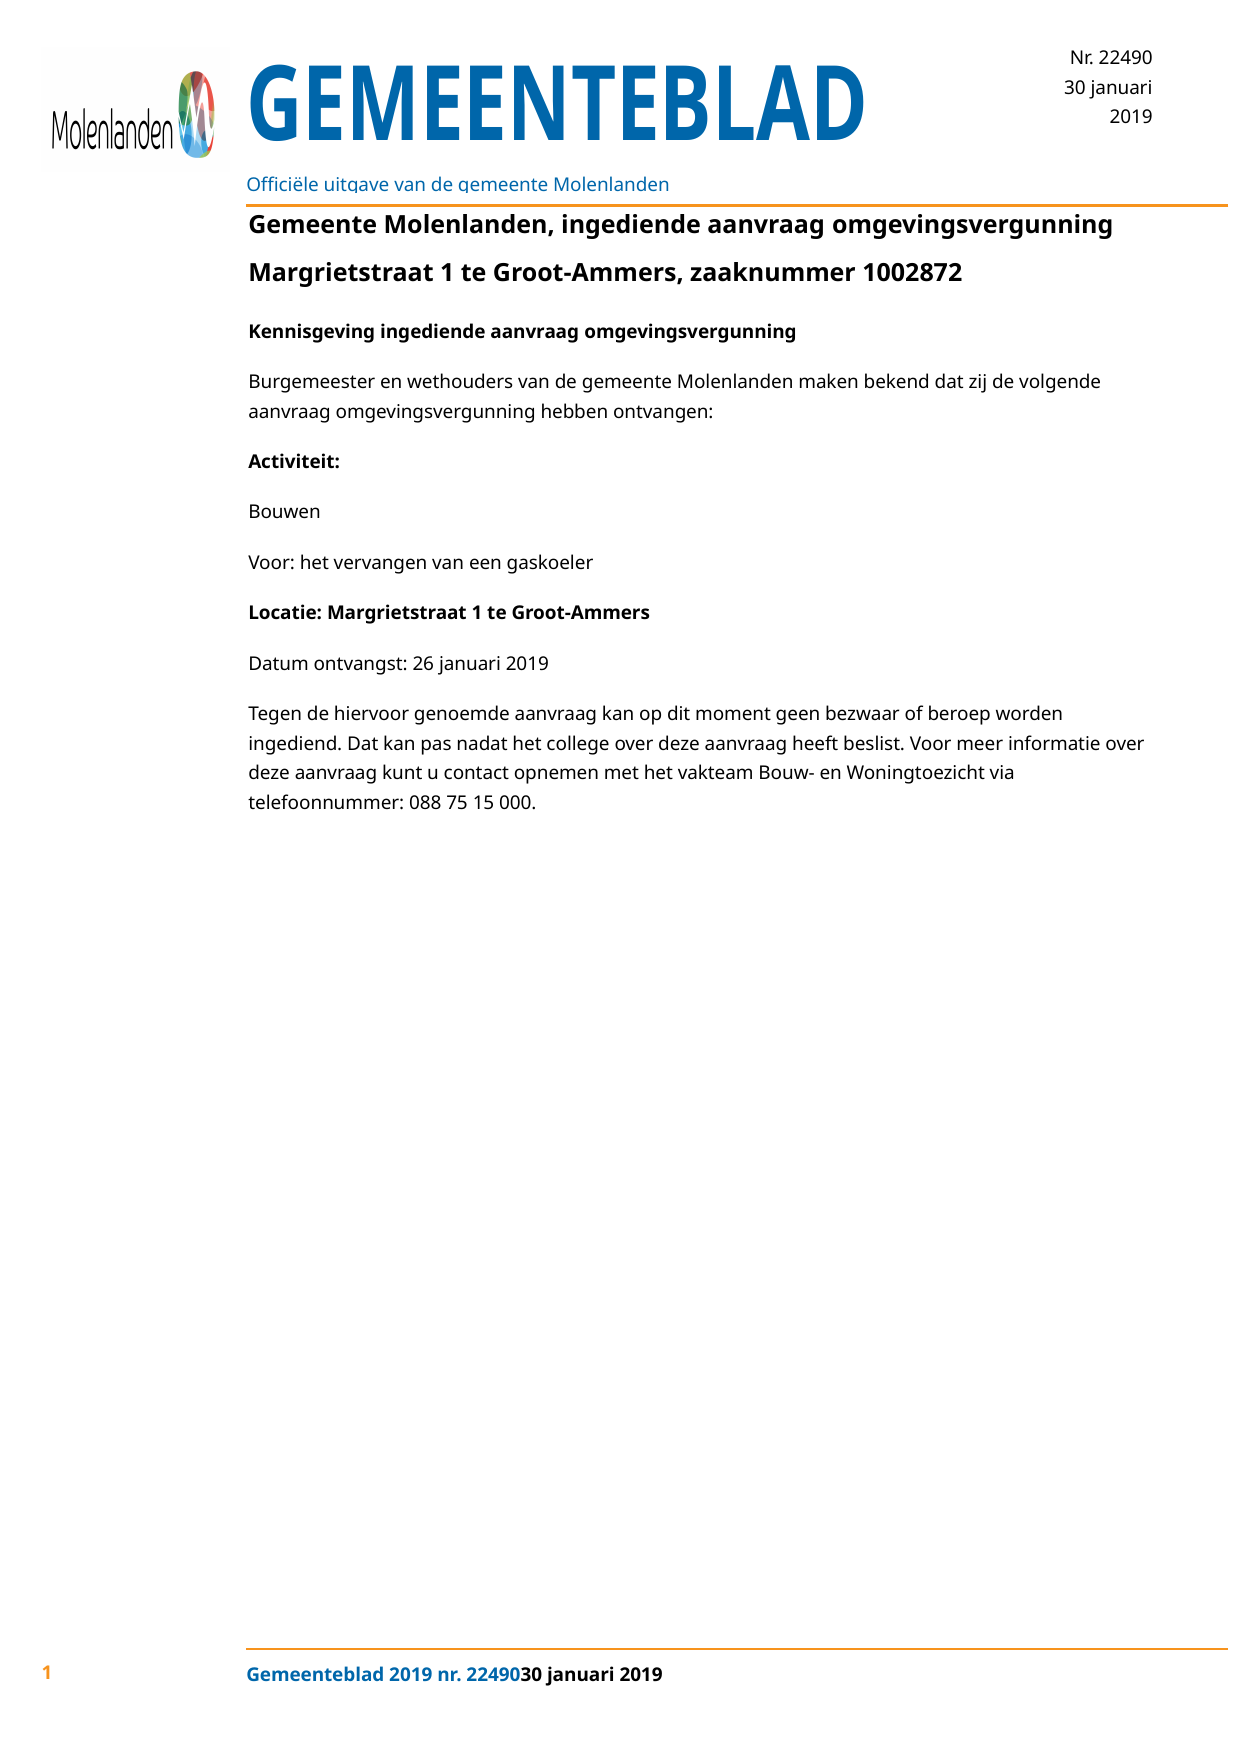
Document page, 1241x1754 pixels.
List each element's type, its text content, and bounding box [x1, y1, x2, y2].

text Gemeente Molenlanden, ingediende aanvraag omgevingsvergunning Margrietstraat 1 te Groot-Ammers, zaaknummer 1002872 [248, 207, 1152, 288]
text Locatie: Margrietstraat 1 te Groot-Ammers [248, 599, 1152, 625]
text Bouwen [248, 499, 1152, 524]
text Burgemeester en wethouders van de gemeente Molenlanden maken bekend dat zij de volgende aanvraag omgevingsvergunning hebben ontvangen: [248, 368, 1152, 424]
picture [41, 47, 231, 172]
text Tegen de hiervoor genoemde aanvraag kan op dit moment geen bezwaar of beroep worden ingediend. Dat kan pas nadat het college over deze aanvraag heeft beslist. Voor meer informatie over deze aanvraag kunt u contact opnemen met het vakteam Bouw- en Woningtoezicht via telefoonnummer: 088 75 15 000. [248, 700, 1152, 815]
text Voor: het vervangen van een gaskoeler [248, 549, 1152, 575]
text Activiteit: [248, 448, 1152, 474]
text Datum ontvangst: 26 januari 2019 [248, 650, 1152, 676]
text Kennisgeving ingediende aanvraag omgevingsvergunning [248, 318, 1152, 344]
